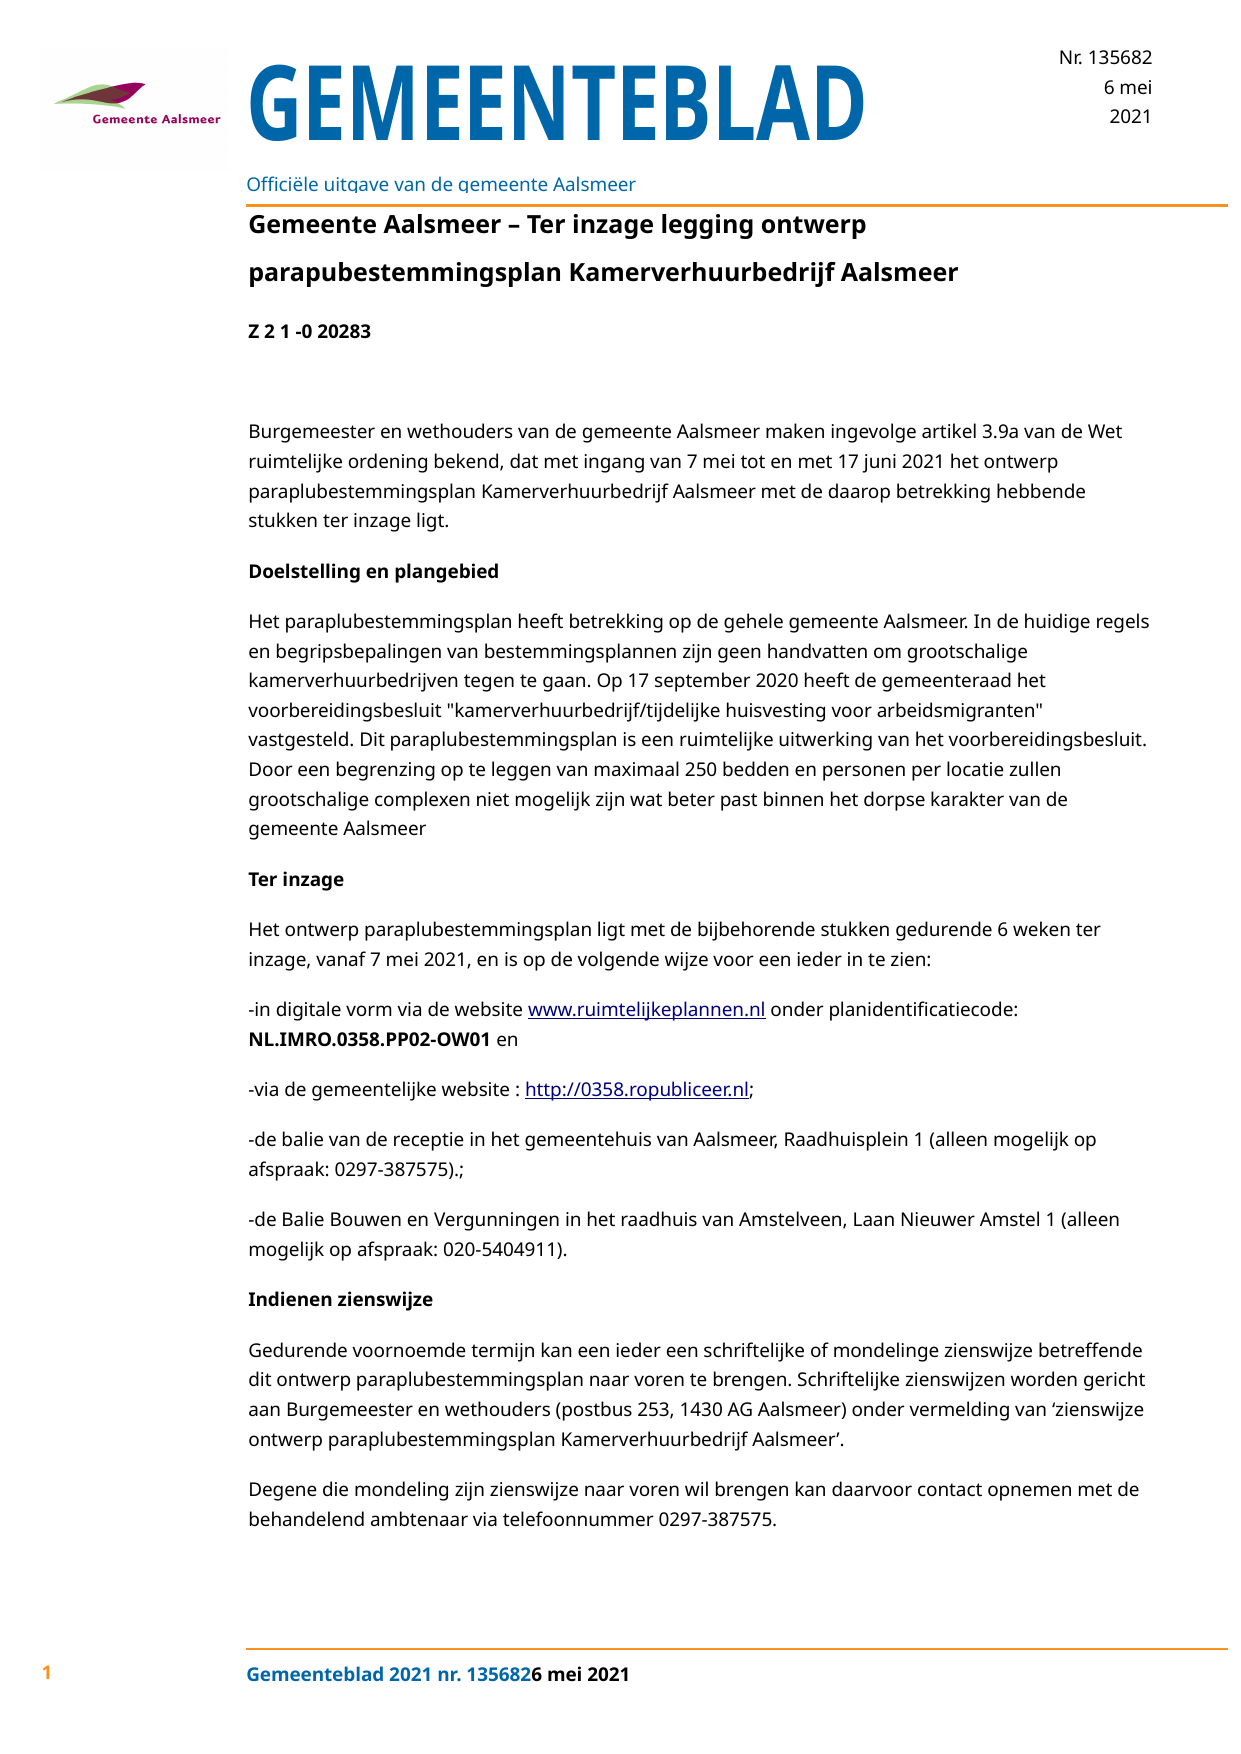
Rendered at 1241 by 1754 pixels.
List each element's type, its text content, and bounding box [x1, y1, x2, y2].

text Het paraplubestemmingsplan heeft betrekking op de gehele gemeente Aalsmeer. In de huidige regels en begripsbepalingen van bestemmingsplannen zijn geen handvatten om grootschalige kamerverhuurbedrijven tegen te gaan. Op 17 september 2020 heeft de gemeenteraad het voorbereidingsbesluit "kamerverhuurbedrijf/tijdelijke huisvesting voor arbeidsmigranten" vastgesteld. Dit paraplubestemmingsplan is een ruimtelijke uitwerking van het voorbereidingsbesluit. Door een begrenzing op te leggen van maximaal 250 bedden en personen per locatie zullen grootschalige complexen niet mogelijk zijn wat beter past binnen het dorpse karakter van de gemeente Aalsmeer [248, 608, 1152, 841]
text Het ontwerp paraplubestemmingsplan ligt met de bijbehorende stukken gedurende 6 weken ter inzage, vanaf 7 mei 2021, en is op de volgende wijze voor een ieder in te zien: [248, 916, 1152, 972]
text -de Balie Bouwen en Vergunningen in het raadhuis van Amstelveen, Laan Nieuwer Amstel 1 (alleen mogelijk op afspraak: 020-5404911). [248, 1207, 1152, 1262]
text Doelstelling en plangebied [248, 558, 1152, 584]
text Gedurende voornoemde termijn kan een ieder een schriftelijke of mondelinge zienswijze betreffende dit ontwerp paraplubestemmingsplan naar voren te brengen. Schriftelijke zienswijzen worden gericht aan Burgemeester en wethouders (postbus 253, 1430 AG Aalsmeer) onder vermelding van ‘zienswijze ontwerp paraplubestemmingsplan Kamerverhuurbedrijf Aalsmeer’. [248, 1337, 1152, 1452]
text -de balie van de receptie in het gemeentehuis van Aalsmeer, Raadhuisplein 1 (alleen mogelijk op afspraak: 0297-387575).; [248, 1127, 1152, 1182]
picture [41, 47, 231, 172]
text Burgemeester en wethouders van de gemeente Aalsmeer maken ingevolge artikel 3.9a van de Wet ruimtelijke ordening bekend, dat met ingang van 7 mei tot en met 17 juni 2021 het ontwerp paraplubestemmingsplan Kamerverhuurbedrijf Aalsmeer met de daarop betrekking hebbende stukken ter inzage ligt. [248, 419, 1152, 533]
text Indienen zienswijze [248, 1287, 1152, 1312]
text Ter inzage [248, 866, 1152, 892]
text Gemeente Aalsmeer – Ter inzage legging ontwerp parapubestemmingsplan Kamerverhuurbedrijf Aalsmeer [248, 207, 1152, 288]
text Degene die mondeling zijn zienswijze naar voren wil brengen kan daarvoor contact opnemen met de behandelend ambtenaar via telefoonnummer 0297-387575. [248, 1476, 1152, 1532]
text -via de gemeentelijke website : http://0358.ropubliceer.nl; [248, 1076, 1152, 1102]
text -in digitale vorm via de website www.ruimtelijkeplannen.nl onder planidentificatiecode: NL.IMRO.0358.PP02-OW01 en [248, 996, 1152, 1052]
text Z 2 1 -0 20283 [248, 318, 1152, 344]
